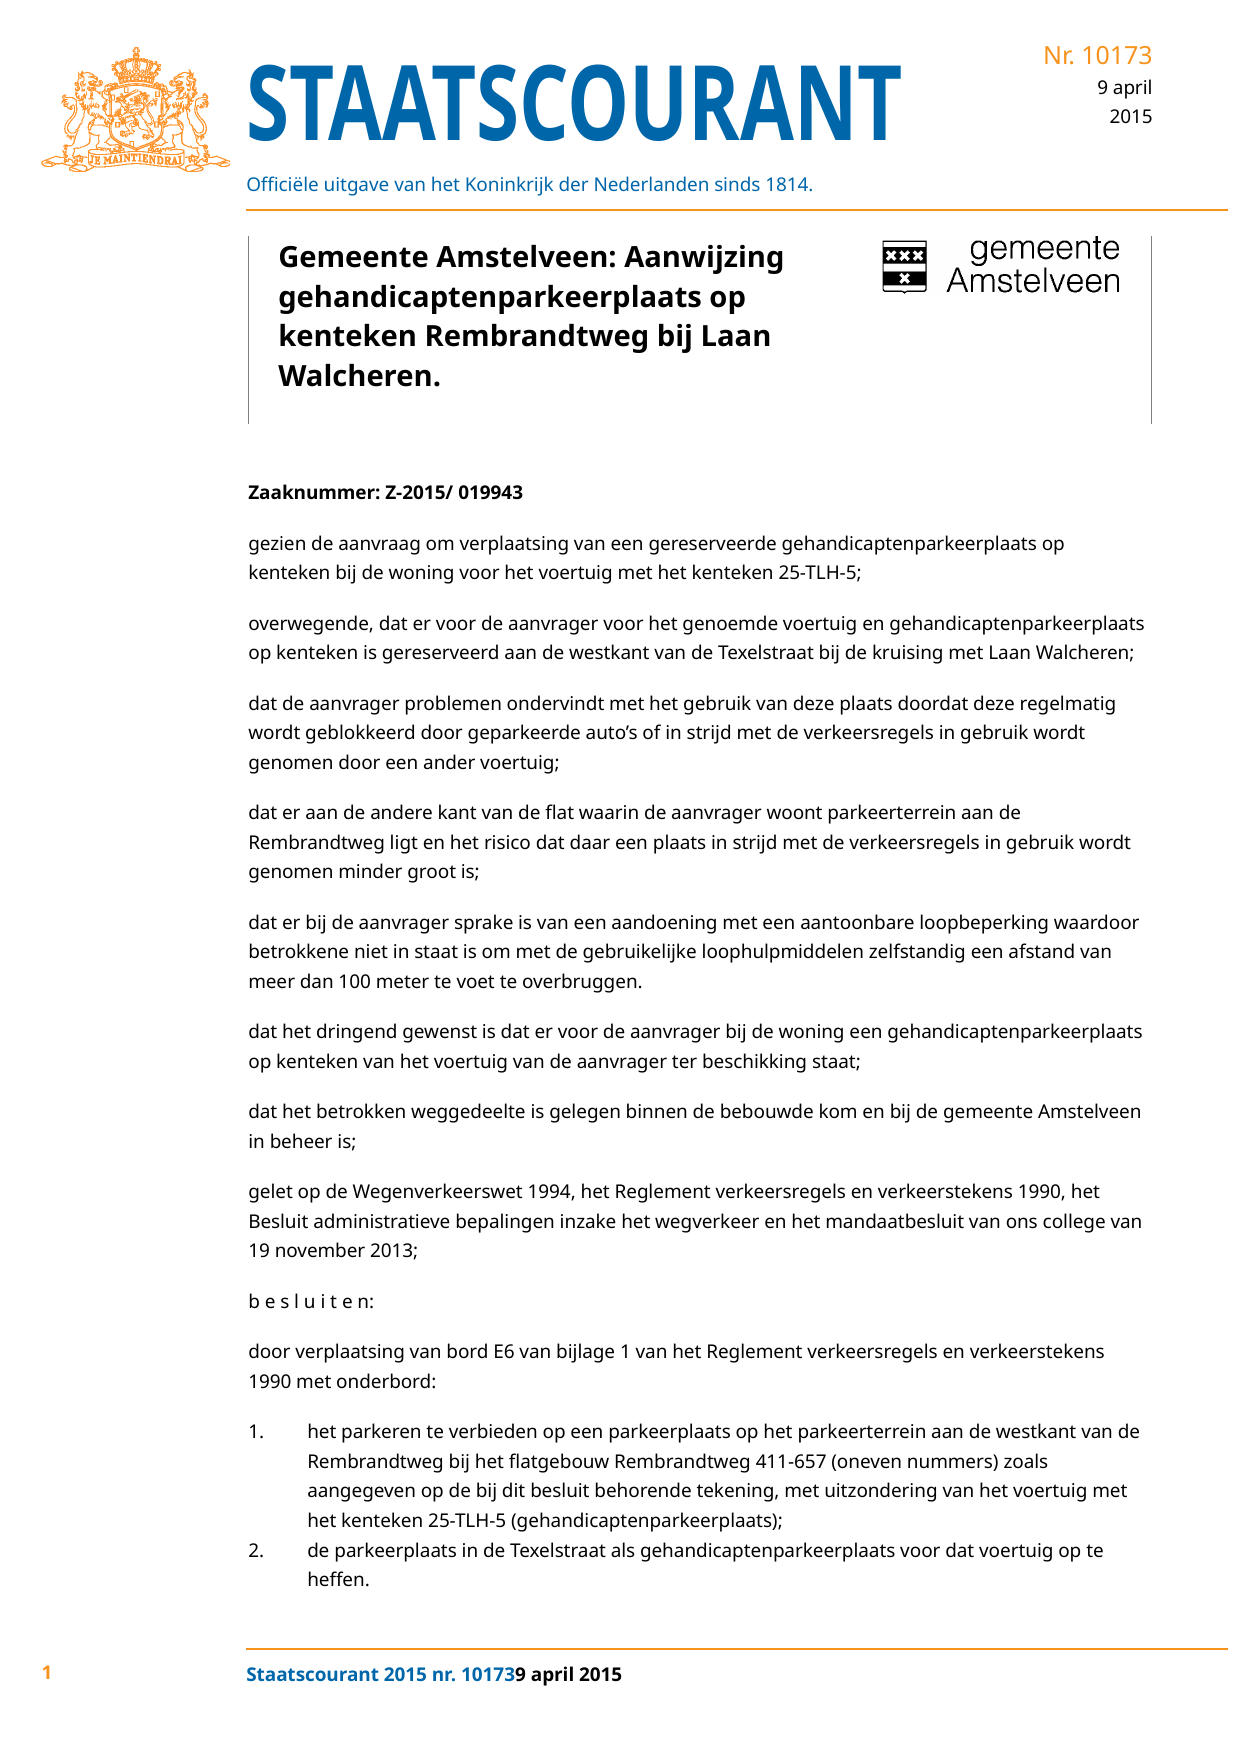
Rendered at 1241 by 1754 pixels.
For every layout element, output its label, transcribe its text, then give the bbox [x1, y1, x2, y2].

table_header [1119, 236, 1151, 293]
text dat het dringend gewenst is dat er voor de aanvrager bij de woning een gehandicaptenparkeerplaats op kenteken van het voertuig van de aanvrager ter beschikking staat; [248, 1018, 1152, 1074]
picture [882, 236, 1119, 294]
text dat het betrokken weggedeelte is gelegen binnen de bebouwde kom en bij de gemeente Amstelveen in beheer is; [248, 1098, 1152, 1154]
table_header [850, 236, 882, 293]
text dat de aanvrager problemen ondervindt met het gebruik van deze plaats doordat deze regelmatig wordt geblokkeerd door geparkeerde auto’s of in strijd met de verkeersregels in gebruik wordt genomen door een ander voertuig; [248, 690, 1152, 775]
text door verplaatsing van bord E6 van bijlage 1 van het Reglement verkeersregels en verkeerstekens 1990 met onderbord: [248, 1338, 1152, 1394]
text Zaaknummer: Z-2015/ 019943 [248, 479, 1152, 505]
text gezien de aanvraag om verplaatsing van een gereserveerde gehandicaptenparkeerplaats op kenteken bij de woning voor het voertuig met het kenteken 25-TLH-5; [248, 530, 1152, 585]
text overwegende, dat er voor de aanvrager voor het genoemde voertuig en gehandicaptenparkeerplaats op kenteken is gereserveerd aan de westkant van de Texelstraat bij de kruising met Laan Walcheren; [248, 610, 1152, 665]
text gelet op de Wegenverkeerswet 1994, het Reglement verkeersregels en verkeerstekens 1990, het Besluit administratieve bepalingen inzake het wegverkeer en het mandaatbesluit van ons college van 19 november 2013; [248, 1178, 1152, 1263]
table_header Gemeente Amstelveen: Aanwijzing gehandicaptenparkeerplaats op kenteken Rembrandtweg bij Laan Walcheren. [249, 236, 850, 424]
table_header [850, 294, 1151, 424]
picture [41, 47, 231, 172]
list de parkeerplaats in de Texelstraat als gehandicaptenparkeerplaats voor dat voertuig op te heffen. [248, 1537, 1152, 1592]
text dat er aan de andere kant van de flat waarin de aanvrager woont parkeerterrein aan de Rembrandtweg ligt en het risico dat daar een plaats in strijd met de verkeersregels in gebruik wordt genomen minder groot is; [248, 799, 1152, 884]
text b e s l u i t e n: [248, 1288, 1152, 1314]
text dat er bij de aanvrager sprake is van een aandoening met een aantoonbare loopbeperking waardoor betrokkene niet in staat is om met de gebruikelijke loophulpmiddelen zelfstandig een afstand van meer dan 100 meter te voet te overbruggen. [248, 909, 1152, 994]
list het parkeren te verbieden op een parkeerplaats op het parkeerterrein aan de westkant van de Rembrandtweg bij het flatgebouw Rembrandtweg 411-657 (oneven nummers) zoals aangegeven op de bij dit besluit behorende tekening, met uitzondering van het voertuig met het kenteken 25-TLH-5 (gehandicaptenparkeerplaats); [248, 1418, 1152, 1533]
